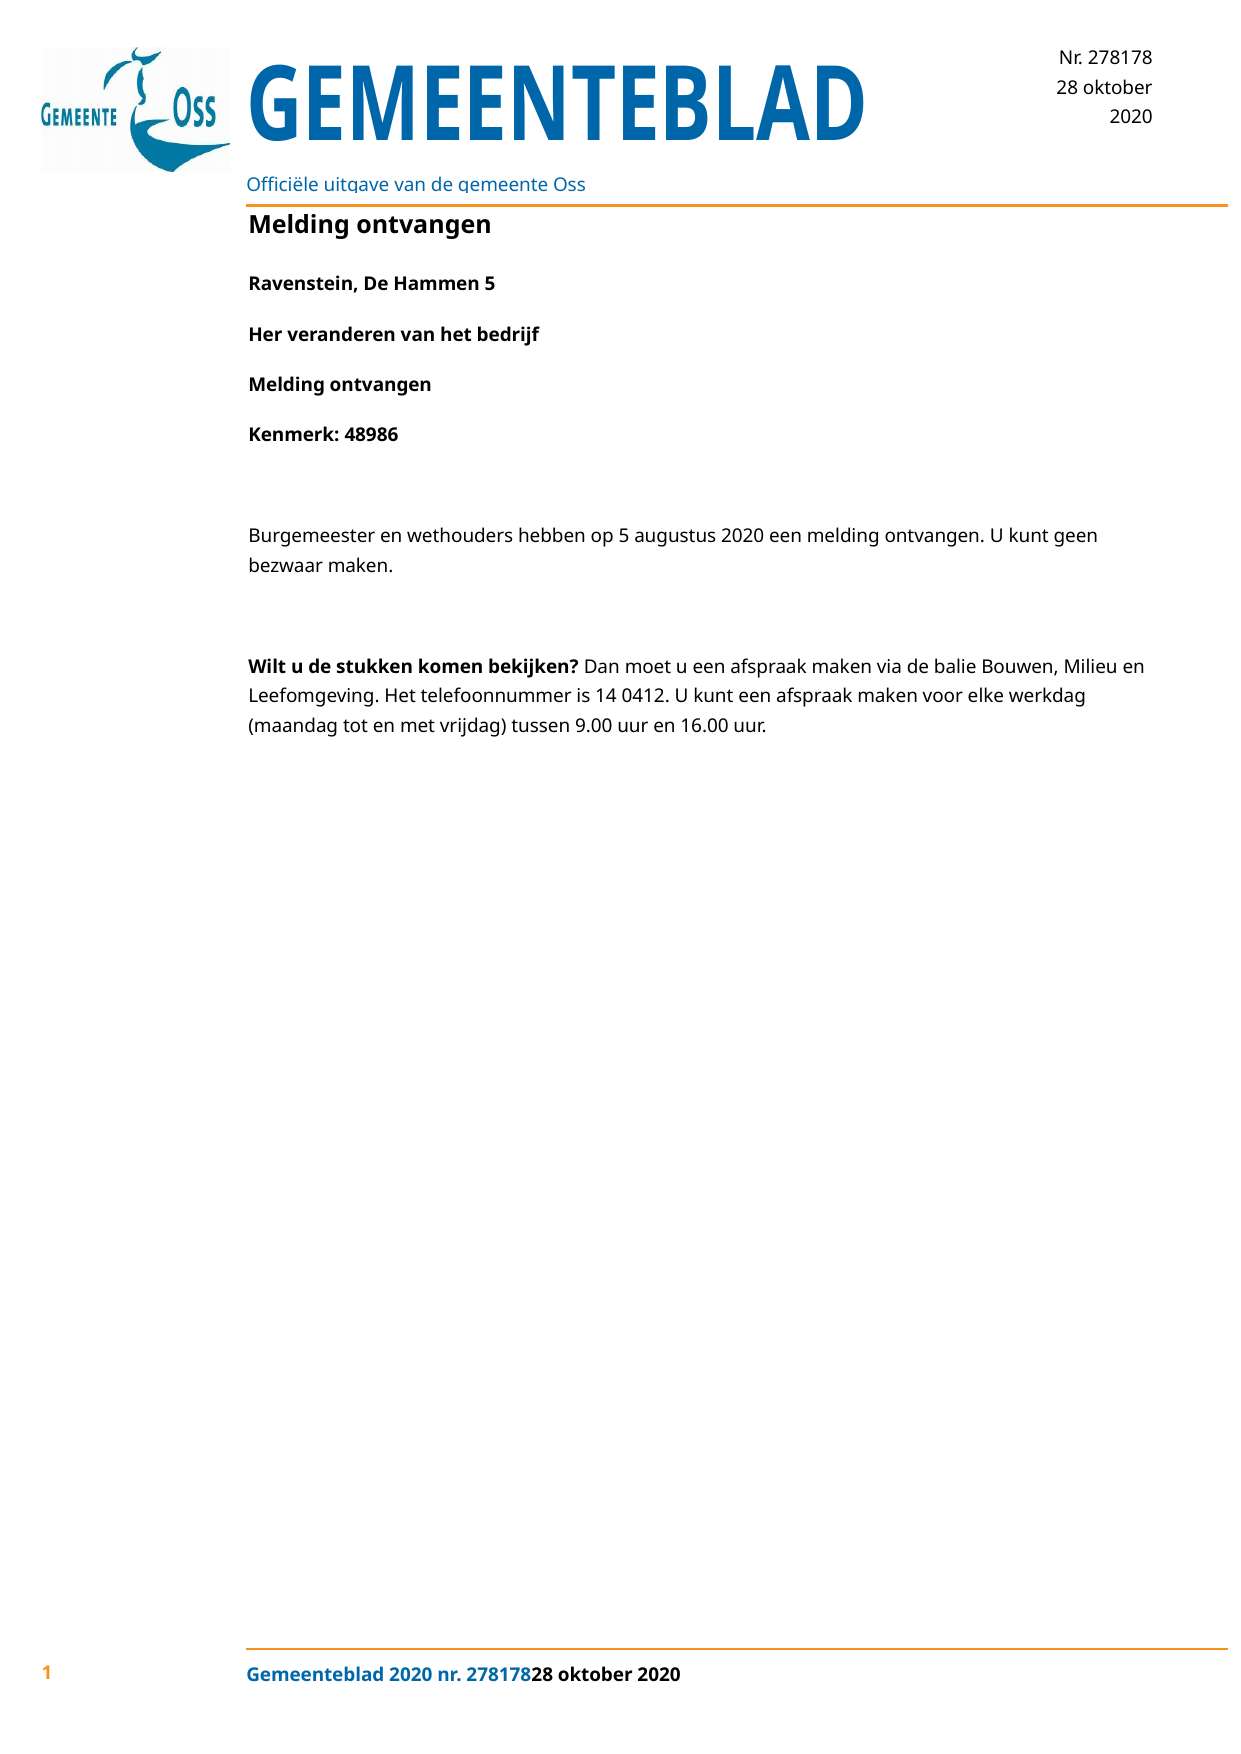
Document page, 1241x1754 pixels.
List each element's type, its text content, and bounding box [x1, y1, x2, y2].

picture [41, 47, 231, 172]
text Melding ontvangen [248, 371, 1152, 397]
text Wilt u de stukken komen bekijken? Dan moet u een afspraak maken via de balie Bouwen, Milieu en Leefomgeving. Het telefoonnummer is 14 0412. U kunt een afspraak maken voor elke werkdag (maandag tot en met vrijdag) tussen 9.00 uur en 16.00 uur. [248, 653, 1152, 738]
text Burgemeester en wethouders hebben op 5 augustus 2020 een melding ontvangen. U kunt geen bezwaar maken. [248, 522, 1152, 578]
text Ravenstein, De Hammen 5 [248, 270, 1152, 296]
text Melding ontvangen [248, 207, 1152, 241]
text Her veranderen van het bedrijf [248, 321, 1152, 346]
text Kenmerk: 48986 [248, 422, 1152, 447]
